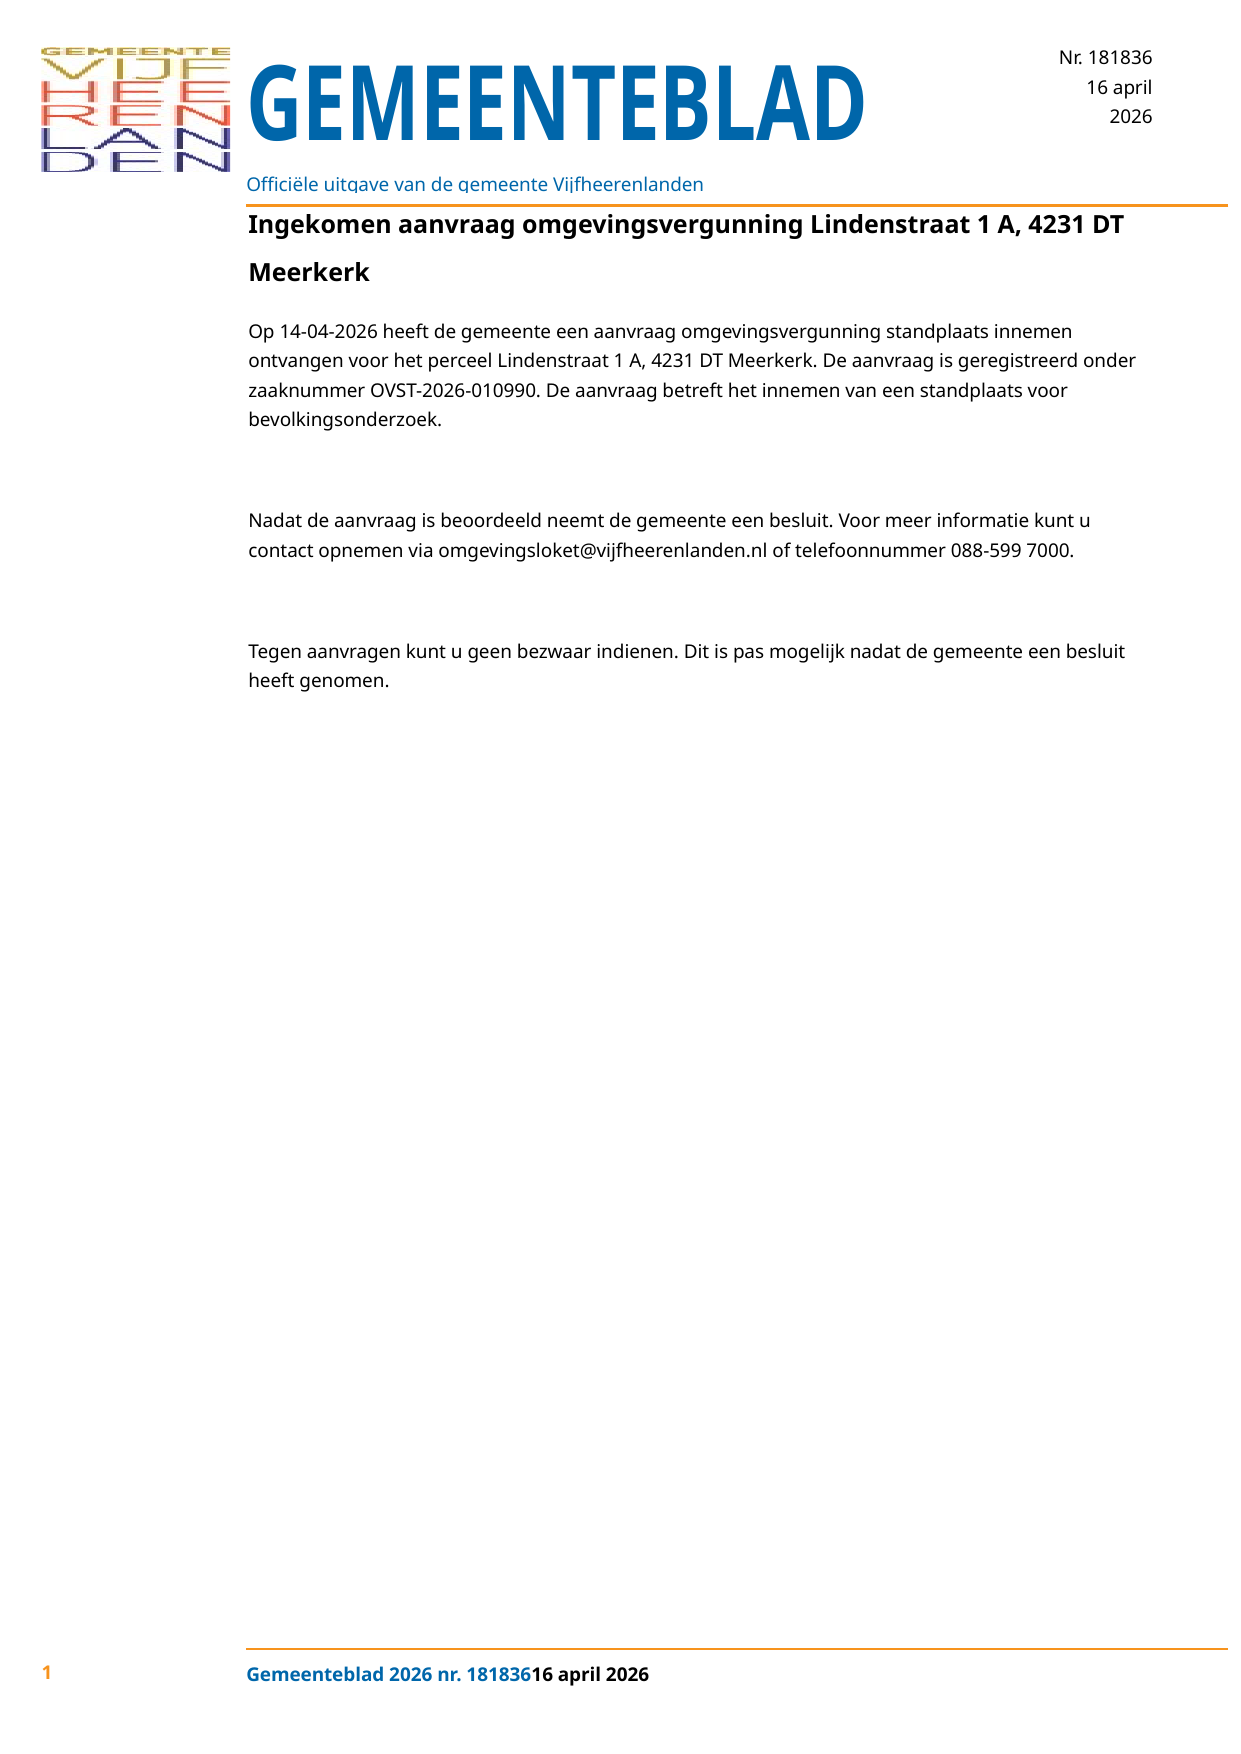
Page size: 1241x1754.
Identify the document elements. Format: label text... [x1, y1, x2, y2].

text Ingekomen aanvraag omgevingsvergunning Lindenstraat 1 A, 4231 DT Meerkerk [248, 207, 1152, 288]
text Tegen aanvragen kunt u geen bezwaar indienen. Dit is pas mogelijk nadat de gemeente een besluit heeft genomen. [248, 638, 1152, 693]
text Op 14-04-2026 heeft de gemeente een aanvraag omgevingsvergunning standplaats innemen ontvangen voor het perceel Lindenstraat 1 A, 4231 DT Meerkerk. De aanvraag is geregistreerd onder zaaknummer OVST-2026-010990. De aanvraag betreft het innemen van een standplaats voor bevolkingsonderzoek. [248, 318, 1152, 432]
text Nadat de aanvraag is beoordeeld neemt de gemeente een besluit. Voor meer informatie kunt u contact opnemen via omgevingsloket@vijfheerenlanden.nl of telefoonnummer 088-599 7000. [248, 507, 1152, 563]
picture [41, 47, 231, 172]
